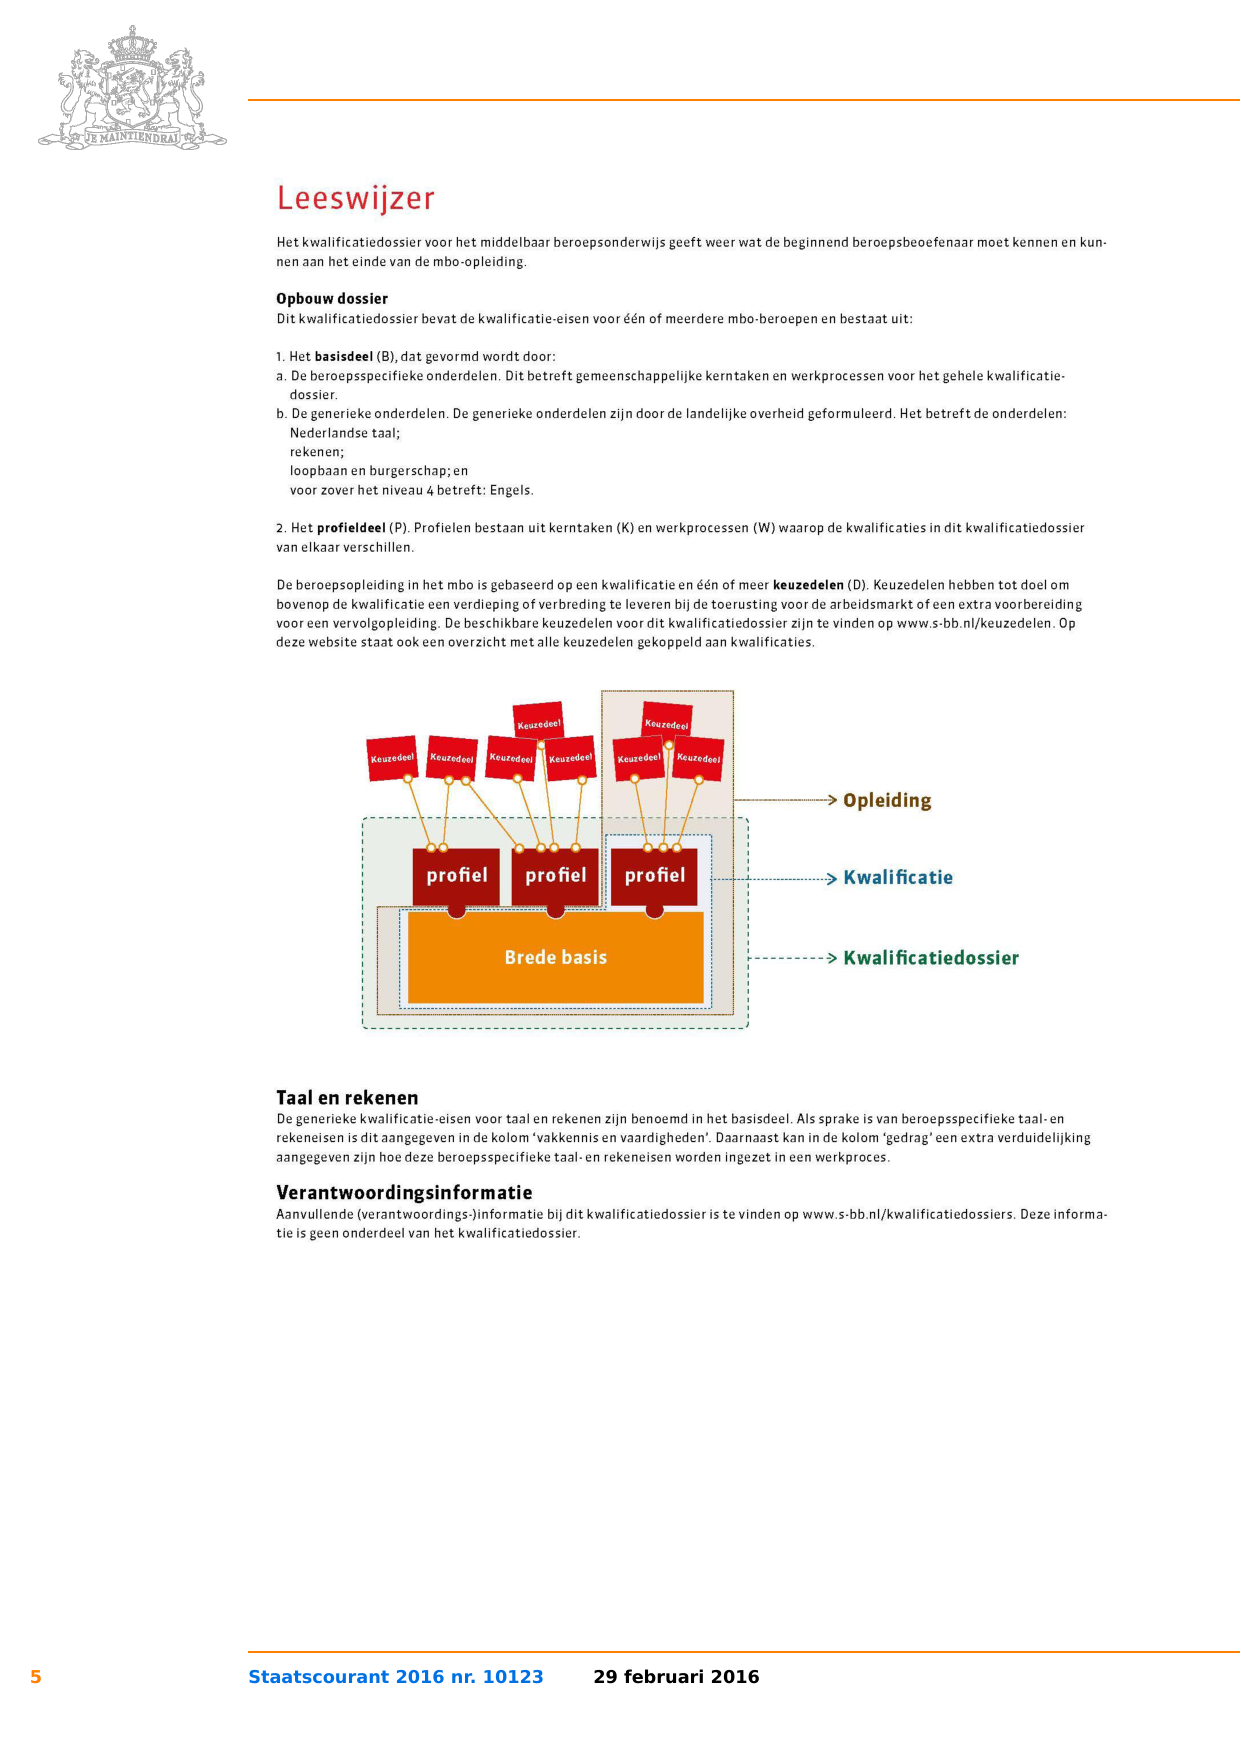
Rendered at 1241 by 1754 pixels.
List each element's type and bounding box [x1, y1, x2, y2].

picture [248, 151, 1134, 1268]
picture [38, 25, 227, 150]
